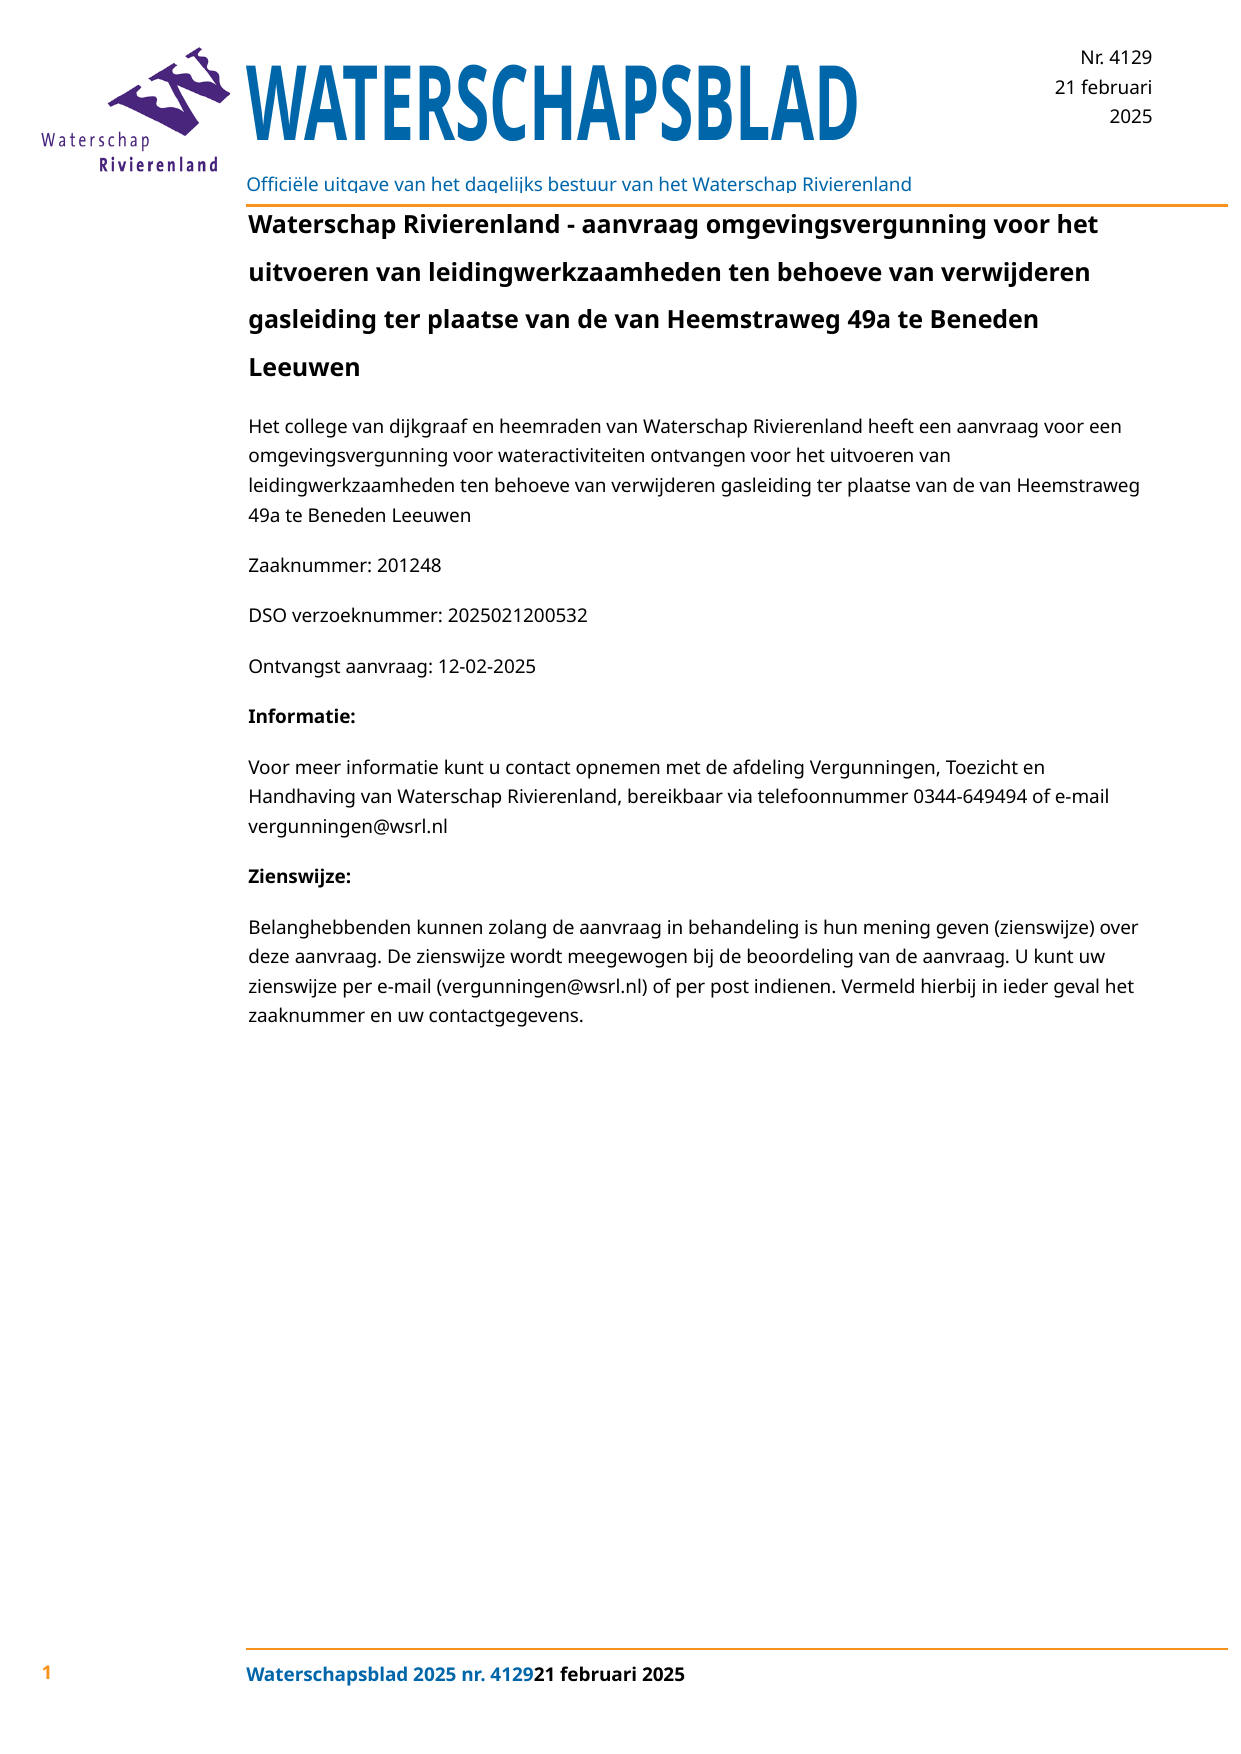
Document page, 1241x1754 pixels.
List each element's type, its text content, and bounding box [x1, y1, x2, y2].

text Waterschap Rivierenland - aanvraag omgevingsvergunning voor het uitvoeren van leidingwerkzaamheden ten behoeve van verwijderen gasleiding ter plaatse van de van Heemstraweg 49a te Beneden Leeuwen [248, 207, 1152, 384]
text Voor meer informatie kunt u contact opnemen met de afdeling Vergunningen, Toezicht en Handhaving van Waterschap Rivierenland, bereikbaar via telefoonnummer 0344-649494 of e-mail vergunningen@wsrl.nl [248, 754, 1152, 839]
text Het college van dijkgraaf en heemraden van Waterschap Rivierenland heeft een aanvraag voor een omgevingsvergunning voor wateractiviteiten ontvangen voor het uitvoeren van leidingwerkzaamheden ten behoeve van verwijderen gasleiding ter plaatse van de van Heemstraweg 49a te Beneden Leeuwen [248, 413, 1152, 528]
text Belanghebbenden kunnen zolang de aanvraag in behandeling is hun mening geven (zienswijze) over deze aanvraag. De zienswijze wordt meegewogen bij de beoordeling van de aanvraag. U kunt uw zienswijze per e-mail (vergunningen@wsrl.nl) of per post indienen. Vermeld hierbij in ieder geval het zaaknummer en uw contactgegevens. [248, 914, 1152, 1028]
text Zaaknummer: 201248 [248, 552, 1152, 578]
text Informatie: [248, 703, 1152, 729]
picture [41, 47, 231, 172]
text DSO verzoeknummer: 2025021200532 [248, 603, 1152, 628]
text Zienswijze: [248, 863, 1152, 889]
text Ontvangst aanvraag: 12-02-2025 [248, 653, 1152, 679]
